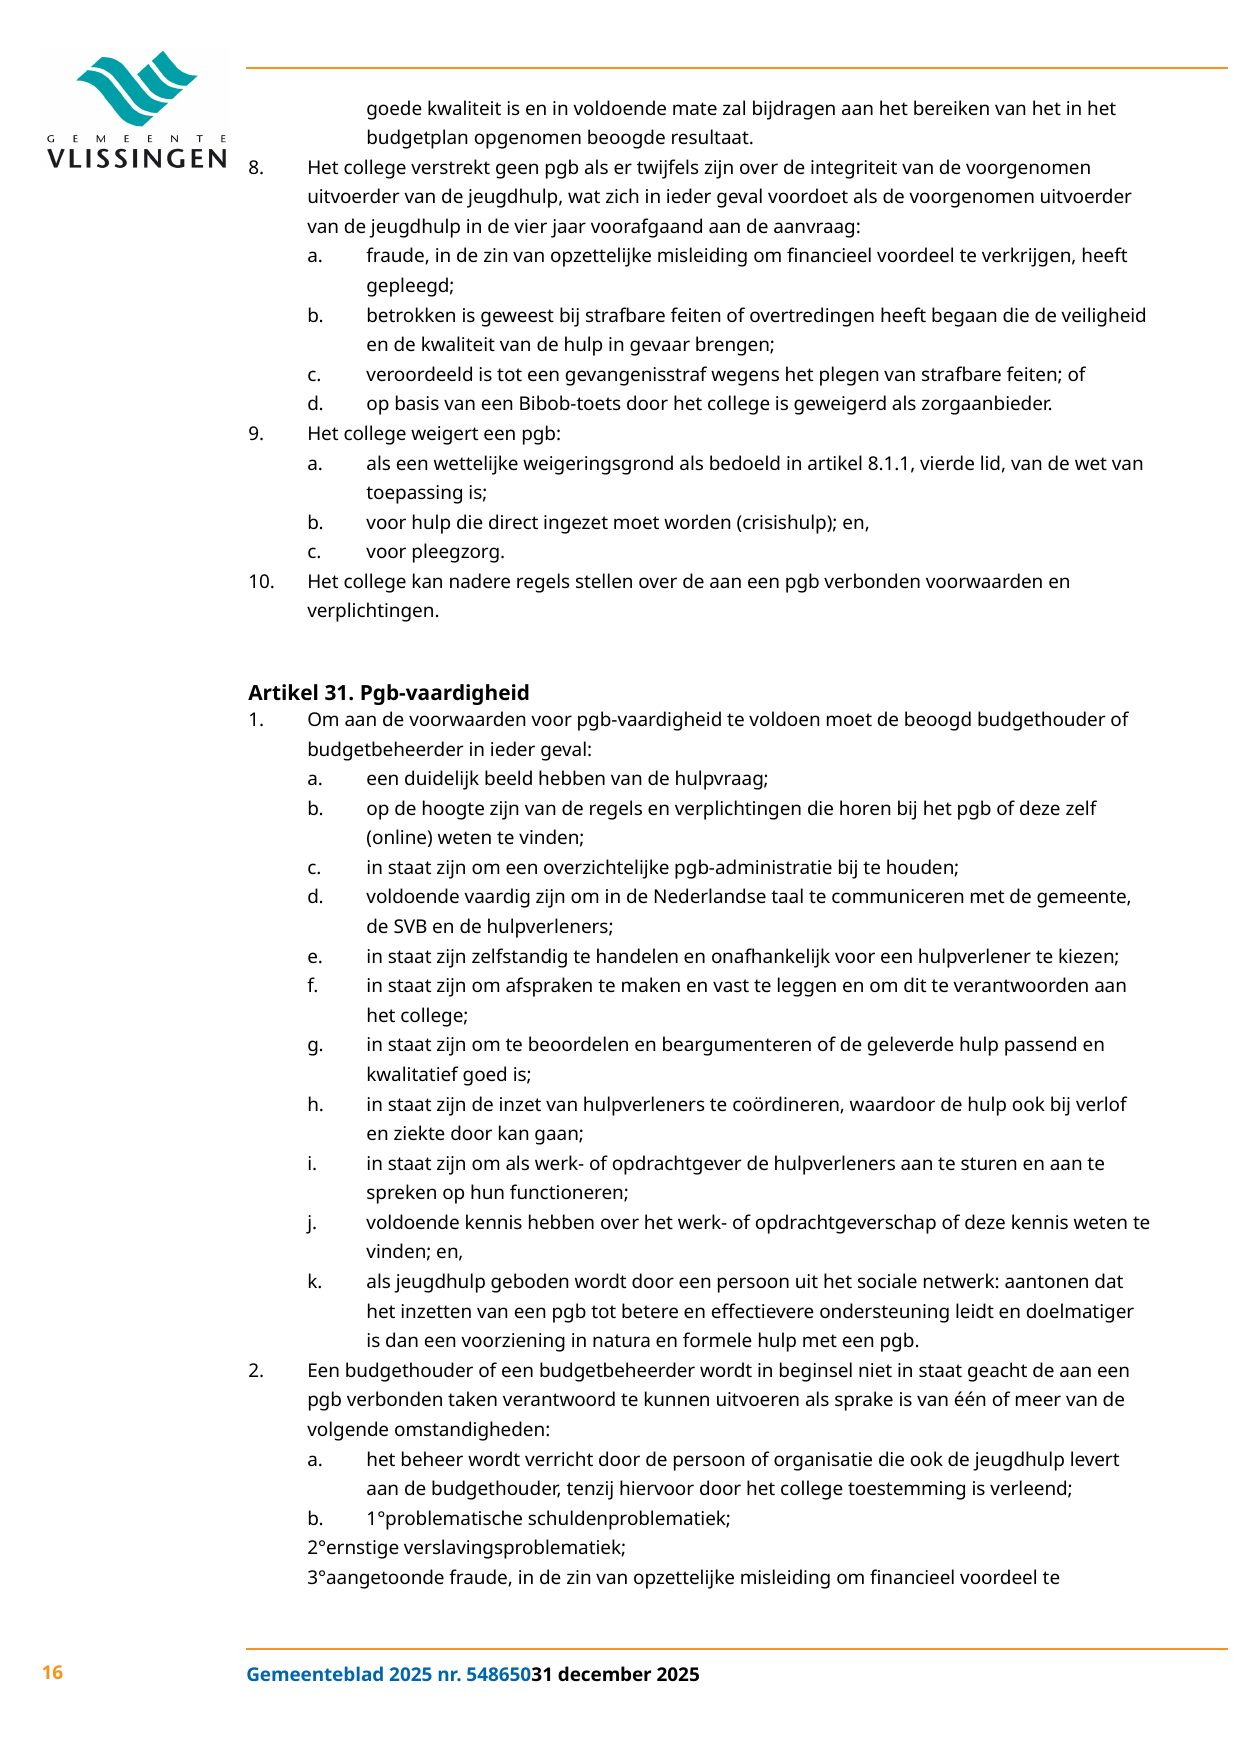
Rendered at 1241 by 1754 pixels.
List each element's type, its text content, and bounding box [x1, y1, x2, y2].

list een duidelijk beeld hebben van de hulpvraag; [307, 765, 1152, 791]
list voldoende kennis hebben over het werk- of opdrachtgeverschap of deze kennis weten te vinden; en, [307, 1209, 1152, 1264]
list in staat zijn om een overzichtelijke pgb-administratie bij te houden; [307, 854, 1152, 880]
list als een wettelijke weigeringsgrond als bedoeld in artikel 8.1.1, vierde lid, van de wet van toepassing is; [307, 450, 1152, 505]
list Een budgethouder of een budgetbeheerder wordt in beginsel niet in staat geacht de aan een pgb verbonden taken verantwoord te kunnen uitvoeren als sprake is van één of meer van de volgende omstandigheden: [248, 1357, 1152, 1442]
list in staat zijn om afspraken te maken en vast te leggen en om dit te verantwoorden aan het college; [307, 972, 1152, 1028]
list voor pleegzorg. [307, 538, 1152, 564]
list in staat zijn om te beoordelen en beargumenteren of de geleverde hulp passend en kwalitatief goed is; [307, 1032, 1152, 1087]
list fraude, in de zin van opzettelijke misleiding om financieel voordeel te verkrijgen, heeft gepleegd; [307, 243, 1152, 298]
list 2°ernstige verslavingsproblematiek; [248, 1534, 1152, 1560]
list 1°problematische schuldenproblematiek; [307, 1505, 1152, 1531]
list in staat zijn zelfstandig te handelen en onafhankelijk voor een hulpverlener te kiezen; [307, 943, 1152, 968]
list voldoende vaardig zijn om in de Nederlandse taal te communiceren met de gemeente, de SVB en de hulpverleners; [307, 884, 1152, 939]
list goede kwaliteit is en in voldoende mate zal bijdragen aan het bereiken van het in het budgetplan opgenomen beoogde resultaat. [307, 95, 1152, 150]
list in staat zijn de inzet van hulpverleners te coördineren, waardoor de hulp ook bij verlof en ziekte door kan gaan; [307, 1091, 1152, 1146]
list voor hulp die direct ingezet moet worden (crisishulp); en, [307, 509, 1152, 535]
list als jeugdhulp geboden wordt door een persoon uit het sociale netwerk: aantonen dat het inzetten van een pgb tot betere en effectievere ondersteuning leidt en doelmatiger is dan een voorziening in natura en formele hulp met een pgb. [307, 1268, 1152, 1353]
list het beheer wordt verricht door de persoon of organisatie die ook de jeugdhulp levert aan de budgethouder, tenzij hiervoor door het college toestemming is verleend; [307, 1446, 1152, 1501]
text Artikel 31. Pgb-vaardigheid [248, 678, 1152, 706]
list Om aan de voorwaarden voor pgb-vaardigheid te voldoen moet de beoogd budgethouder of budgetbeheerder in ieder geval: [248, 706, 1152, 761]
list betrokken is geweest bij strafbare feiten of overtredingen heeft begaan die de veiligheid en de kwaliteit van de hulp in gevaar brengen; [307, 302, 1152, 357]
list veroordeeld is tot een gevangenisstraf wegens het plegen van strafbare feiten; of [307, 361, 1152, 387]
list Het college weigert een pgb: [248, 420, 1152, 446]
list Het college verstrekt geen pgb als er twijfels zijn over de integriteit van de voorgenomen uitvoerder van de jeugdhulp, wat zich in ieder geval voordoet als de voorgenomen uitvoerder van de jeugdhulp in de vier jaar voorafgaand aan de aanvraag: [248, 154, 1152, 239]
list Het college kan nadere regels stellen over de aan een pgb verbonden voorwaarden en verplichtingen. [248, 568, 1152, 623]
list in staat zijn om als werk- of opdrachtgever de hulpverleners aan te sturen en aan te spreken op hun functioneren; [307, 1150, 1152, 1205]
picture [41, 47, 231, 172]
list 3°aangetoonde fraude, in de zin van opzettelijke misleiding om financieel voordeel te [248, 1564, 1152, 1590]
list op basis van een Bibob-toets door het college is geweigerd als zorgaanbieder. [307, 391, 1152, 416]
list op de hoogte zijn van de regels en verplichtingen die horen bij het pgb of deze zelf (online) weten te vinden; [307, 795, 1152, 850]
